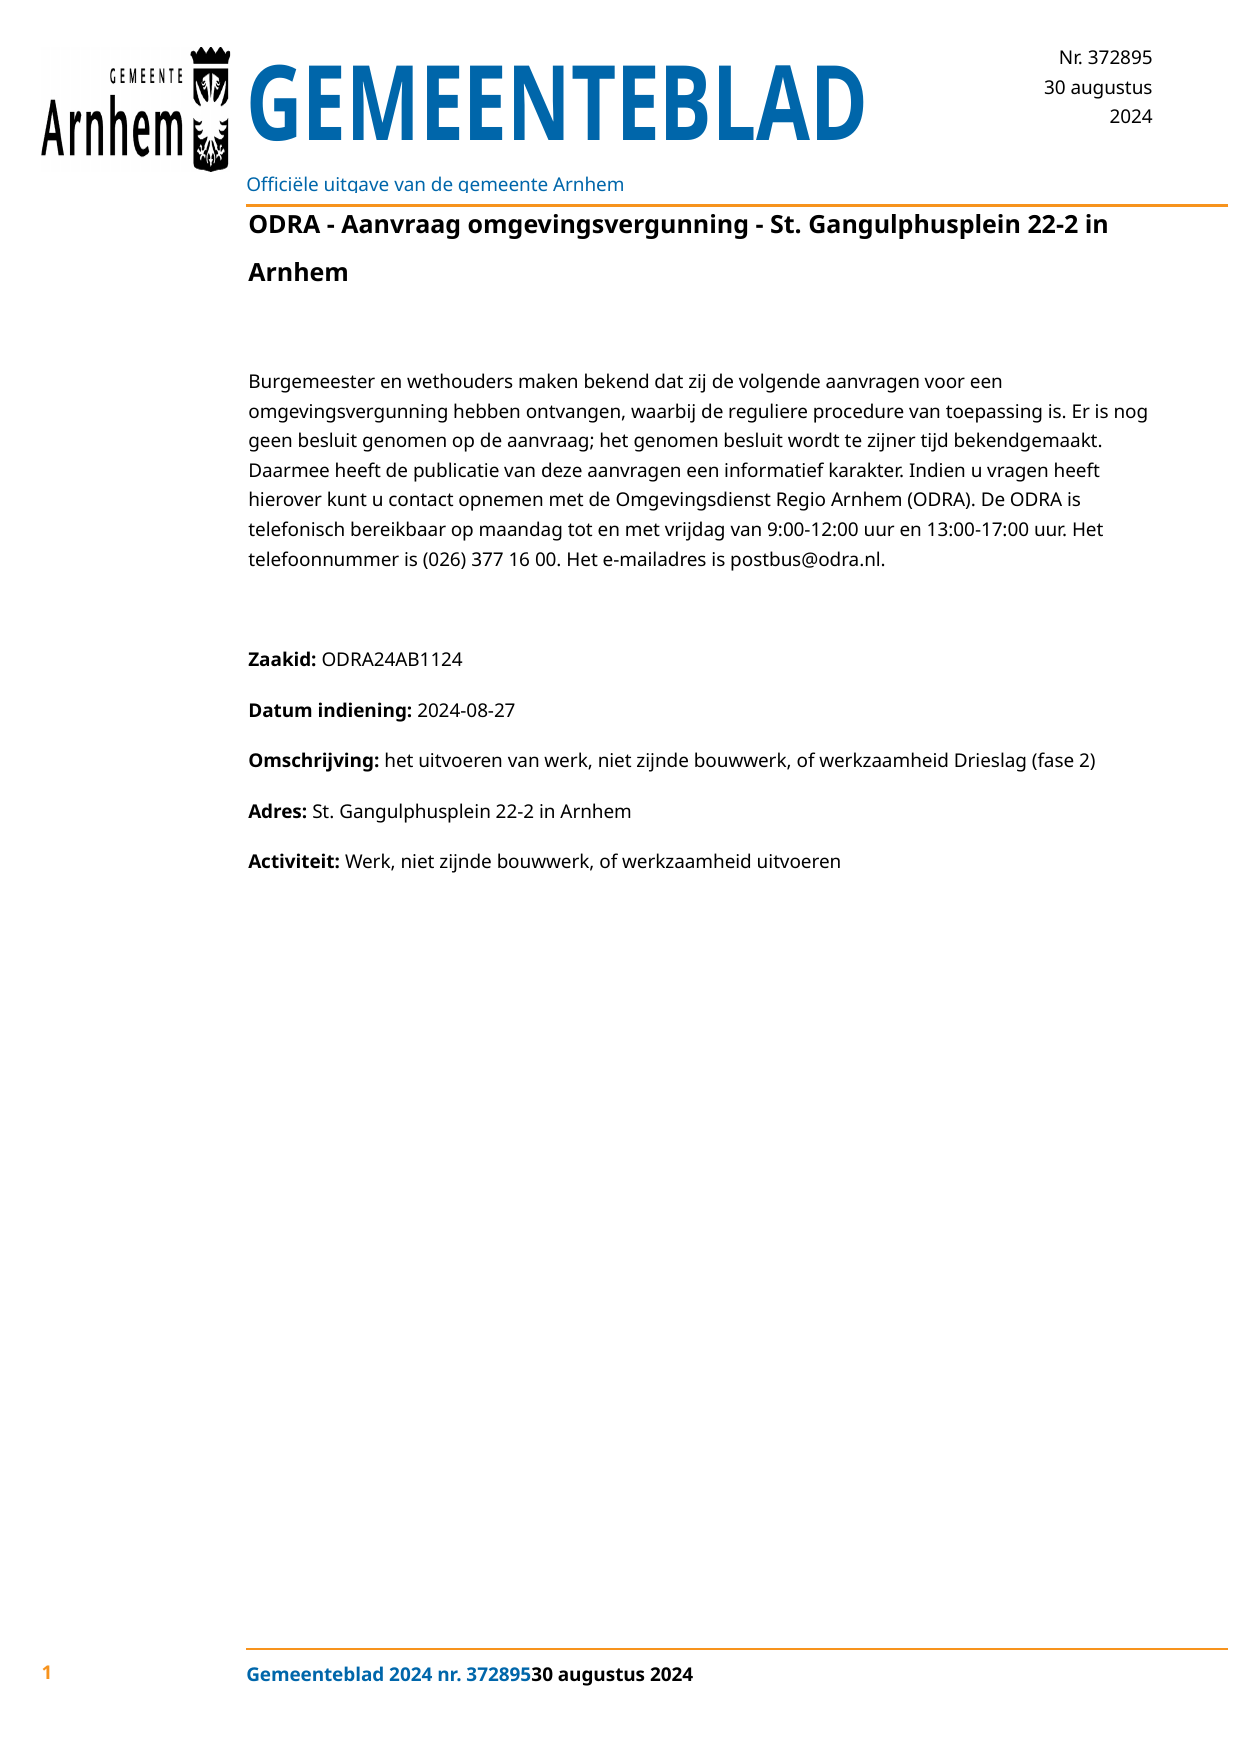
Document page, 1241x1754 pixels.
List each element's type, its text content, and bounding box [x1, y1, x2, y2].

text ODRA - Aanvraag omgevingsvergunning - St. Gangulphusplein 22-2 in Arnhem [248, 207, 1152, 288]
text Datum indiening: 2024-08-27 [248, 697, 1152, 723]
text Burgemeester en wethouders maken bekend dat zij de volgende aanvragen voor een omgevingsvergunning hebben ontvangen, waarbij de reguliere procedure van toepassing is. Er is nog geen besluit genomen op de aanvraag; het genomen besluit wordt te zijner tijd bekendgemaakt. Daarmee heeft de publicatie van deze aanvragen een informatief karakter. Indien u vragen heeft hierover kunt u contact opnemen met de Omgevingsdienst Regio Arnhem (ODRA). De ODRA is telefonisch bereikbaar op maandag tot en met vrijdag van 9:00-12:00 uur en 13:00-17:00 uur. Het telefoonnummer is (026) 377 16 00. Het e-mailadres is postbus@odra.nl. [248, 368, 1152, 572]
text Zaakid: ODRA24AB1124 [248, 647, 1152, 672]
text Activiteit: Werk, niet zijnde bouwwerk, of werkzaamheid uitvoeren [248, 848, 1152, 874]
picture [41, 47, 231, 172]
text Omschrijving: het uitvoeren van werk, niet zijnde bouwwerk, of werkzaamheid Drieslag (fase 2) [248, 747, 1152, 773]
text Adres: St. Gangulphusplein 22-2 in Arnhem [248, 798, 1152, 824]
